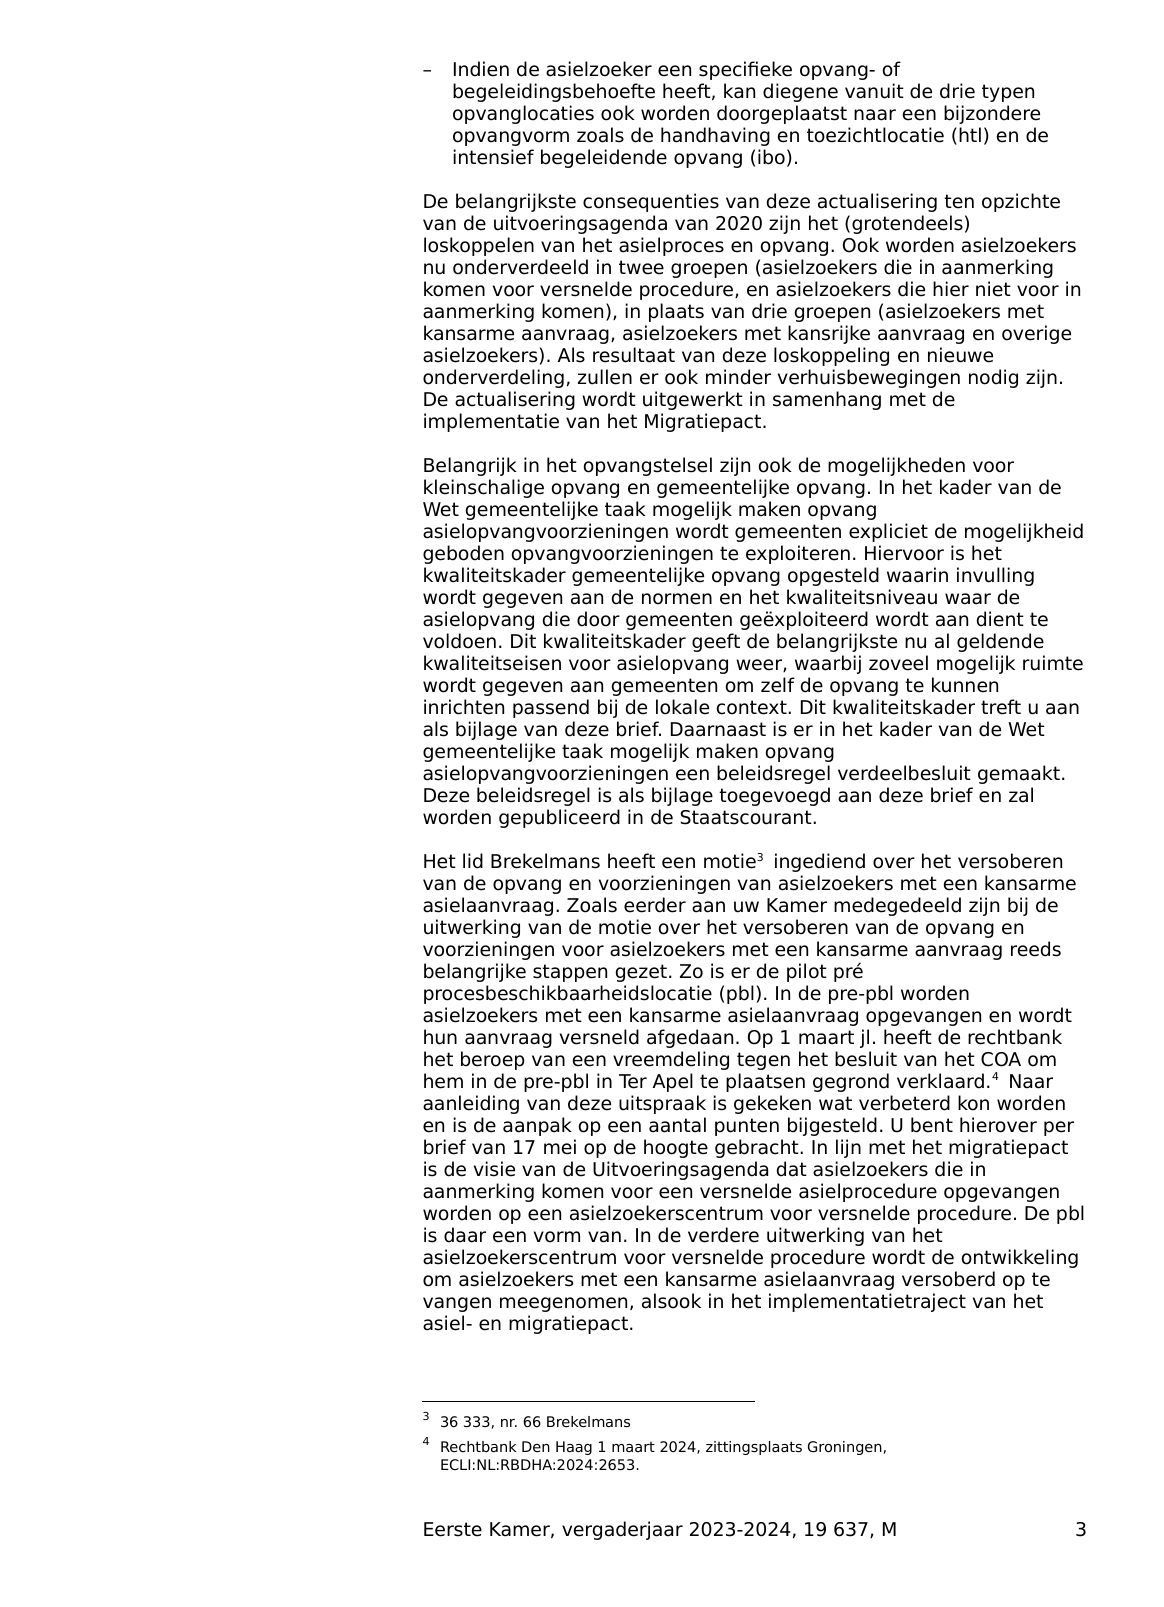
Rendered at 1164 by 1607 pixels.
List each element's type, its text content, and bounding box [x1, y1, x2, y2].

text Het lid Brekelmans heeft een motie ingediend over het versoberen van de opvang en voorzieningen van asielzoekers met een kansarme asielaanvraag. Zoals eerder aan uw Kamer medegedeeld zijn bij de uitwerking van de motie over het versoberen van de opvang en voorzieningen voor asielzoekers met een kansarme aanvraag reeds belangrijke stappen gezet. Zo is er de pilot pré procesbeschikbaarheidslocatie (pbl). In de pre-pbl worden asielzoekers met een kansarme asielaanvraag opgevangen en wordt hun aanvraag versneld afgedaan. Op 1 maart jl. heeft de rechtbank het beroep van een vreemdeling tegen het besluit van het COA om hem in de pre-pbl in Ter Apel te plaatsen gegrond verklaard. Naar aanleiding van deze uitspraak is gekeken wat verbeterd kon worden en is de aanpak op een aantal punten bijgesteld. U bent hierover per brief van 17 mei op de hoogte gebracht. In lijn met het migratiepact is de visie van de Uitvoeringsagenda dat asielzoekers die in aanmerking komen voor een versnelde asielprocedure opgevangen worden op een asielzoekerscentrum voor versnelde procedure. De pbl is daar een vorm van. In de verdere uitwerking van het asielzoekerscentrum voor versnelde procedure wordt de ontwikkeling om asielzoekers met een kansarme asielaanvraag versoberd op te vangen meegenomen, alsook in het implementatietraject van het asiel- en migratiepact. [422, 851, 1087, 1334]
text De belangrijkste consequenties van deze actualisering ten opzichte van de uitvoeringsagenda van 2020 zijn het (grotendeels) loskoppelen van het asielproces en opvang. Ook worden asielzoekers nu onderverdeeld in twee groepen (asielzoekers die in aanmerking komen voor versnelde procedure, en asielzoekers die hier niet voor in aanmerking komen), in plaats van drie groepen (asielzoekers met kansarme aanvraag, asielzoekers met kansrijke aanvraag en overige asielzoekers). Als resultaat van deze loskoppeling en nieuwe onderverdeling, zullen er ook minder verhuisbewegingen nodig zijn. De actualisering wordt uitgewerkt in samenhang met de implementatie van het Migratiepact. [422, 191, 1087, 433]
text Rechtbank Den Haag 1 maart 2024, zittingsplaats Groningen, ECLI:NL:RBDHA:2024:2653. [422, 1435, 1087, 1474]
text 36 333, nr. 66 Brekelmans [422, 1410, 1087, 1432]
text Belangrijk in het opvangstelsel zijn ook de mogelijkheden voor kleinschalige opvang en gemeentelijke opvang. In het kader van de Wet gemeentelijke taak mogelijk maken opvang asielopvangvoorzieningen wordt gemeenten expliciet de mogelijkheid geboden opvangvoorzieningen te exploiteren. Hiervoor is het kwaliteitskader gemeentelijke opvang opgesteld waarin invulling wordt gegeven aan de normen en het kwaliteitsniveau waar de asielopvang die door gemeenten geëxploiteerd wordt aan dient te voldoen. Dit kwaliteitskader geeft de belangrijkste nu al geldende kwaliteitseisen voor asielopvang weer, waarbij zoveel mogelijk ruimte wordt gegeven aan gemeenten om zelf de opvang te kunnen inrichten passend bij de lokale context. Dit kwaliteitskader treft u aan als bijlage van deze brief. Daarnaast is er in het kader van de Wet gemeentelijke taak mogelijk maken opvang asielopvangvoorzieningen een beleidsregel verdeelbesluit gemaakt. Deze beleidsregel is als bijlage toegevoegd aan deze brief en zal worden gepubliceerd in de Staatscourant. [422, 455, 1087, 829]
text – Indien de asielzoeker een specifieke opvang- of begeleidingsbehoefte heeft, kan diegene vanuit de drie typen opvanglocaties ook worden doorgeplaatst naar een bijzondere opvangvorm zoals de handhaving en toezichtlocatie (htl) en de intensief begeleidende opvang (ibo). [422, 59, 1087, 169]
